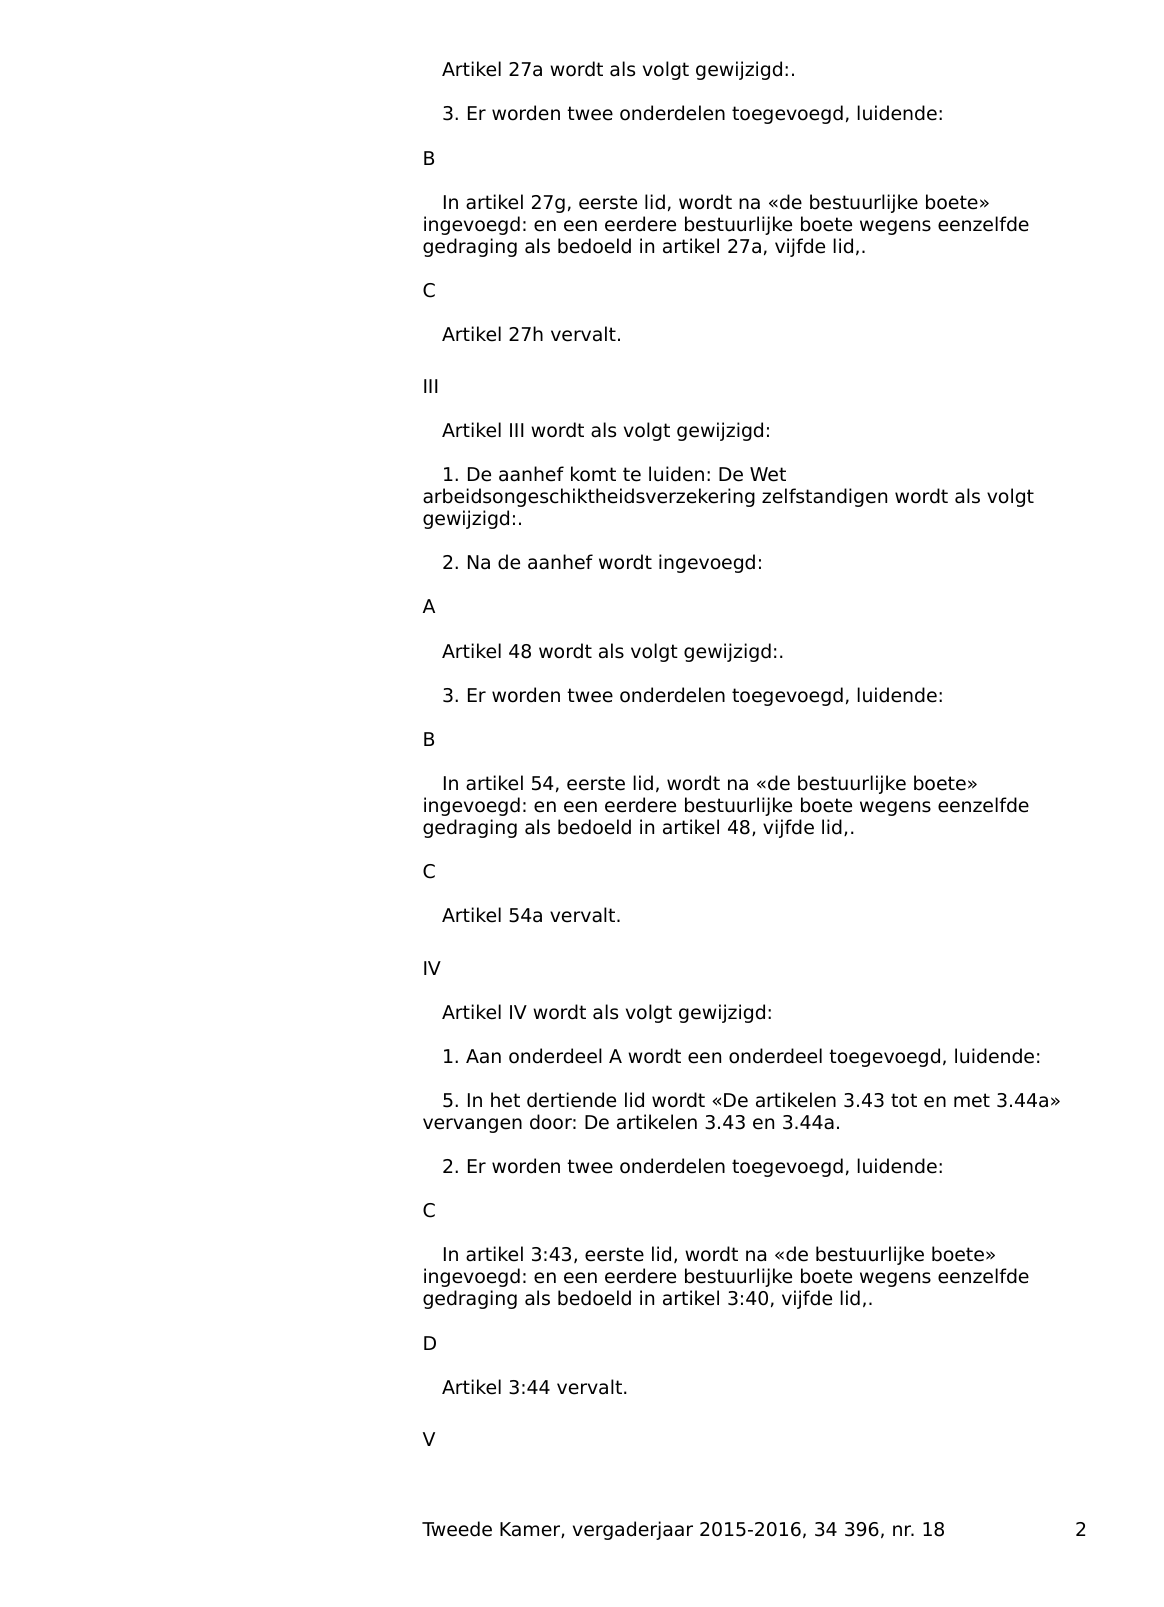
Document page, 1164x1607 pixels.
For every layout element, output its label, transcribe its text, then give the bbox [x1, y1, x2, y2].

text B [422, 729, 1087, 751]
text 3. Er worden twee onderdelen toegevoegd, luidende: [422, 103, 1087, 125]
text 5. In het dertiende lid wordt «De artikelen 3.43 tot en met 3.44a» vervangen door: De artikelen 3.43 en 3.44a. [422, 1090, 1087, 1134]
text D [422, 1332, 1087, 1354]
text 1. Aan onderdeel A wordt een onderdeel toegevoegd, luidende: [422, 1046, 1087, 1068]
subtitle III [422, 376, 1087, 398]
text In artikel 27g, eerste lid, wordt na «de bestuurlijke boete» ingevoegd: en een eerdere bestuurlijke boete wegens eenzelfde gedraging als bedoeld in artikel 27a, vijfde lid,. [422, 192, 1087, 257]
text Artikel 3:44 vervalt. [422, 1377, 1087, 1399]
text 2. Er worden twee onderdelen toegevoegd, luidende: [422, 1156, 1087, 1178]
text Artikel 27h vervalt. [422, 324, 1087, 346]
text C [422, 1200, 1087, 1222]
text Artikel 54a vervalt. [422, 905, 1087, 927]
text C [422, 861, 1087, 883]
subtitle V [422, 1429, 1087, 1451]
text A [422, 596, 1087, 618]
subtitle IV [422, 957, 1087, 979]
text 2. Na de aanhef wordt ingevoegd: [422, 552, 1087, 574]
text 3. Er worden twee onderdelen toegevoegd, luidende: [422, 685, 1087, 707]
text C [422, 280, 1087, 302]
text Artikel 48 wordt als volgt gewijzigd:. [422, 641, 1087, 663]
text Artikel IV wordt als volgt gewijzigd: [422, 1002, 1087, 1023]
text In artikel 54, eerste lid, wordt na «de bestuurlijke boete» ingevoegd: en een eerdere bestuurlijke boete wegens eenzelfde gedraging als bedoeld in artikel 48, vijfde lid,. [422, 773, 1087, 839]
text 1. De aanhef komt te luiden: De Wet arbeidsongeschiktheidsverzekering zelfstandigen wordt als volgt gewijzigd:. [422, 464, 1087, 530]
text B [422, 147, 1087, 169]
text Artikel III wordt als volgt gewijzigd: [422, 420, 1087, 442]
text In artikel 3:43, eerste lid, wordt na «de bestuurlijke boete» ingevoegd: en een eerdere bestuurlijke boete wegens eenzelfde gedraging als bedoeld in artikel 3:40, vijfde lid,. [422, 1244, 1087, 1310]
text Artikel 27a wordt als volgt gewijzigd:. [422, 59, 1087, 81]
